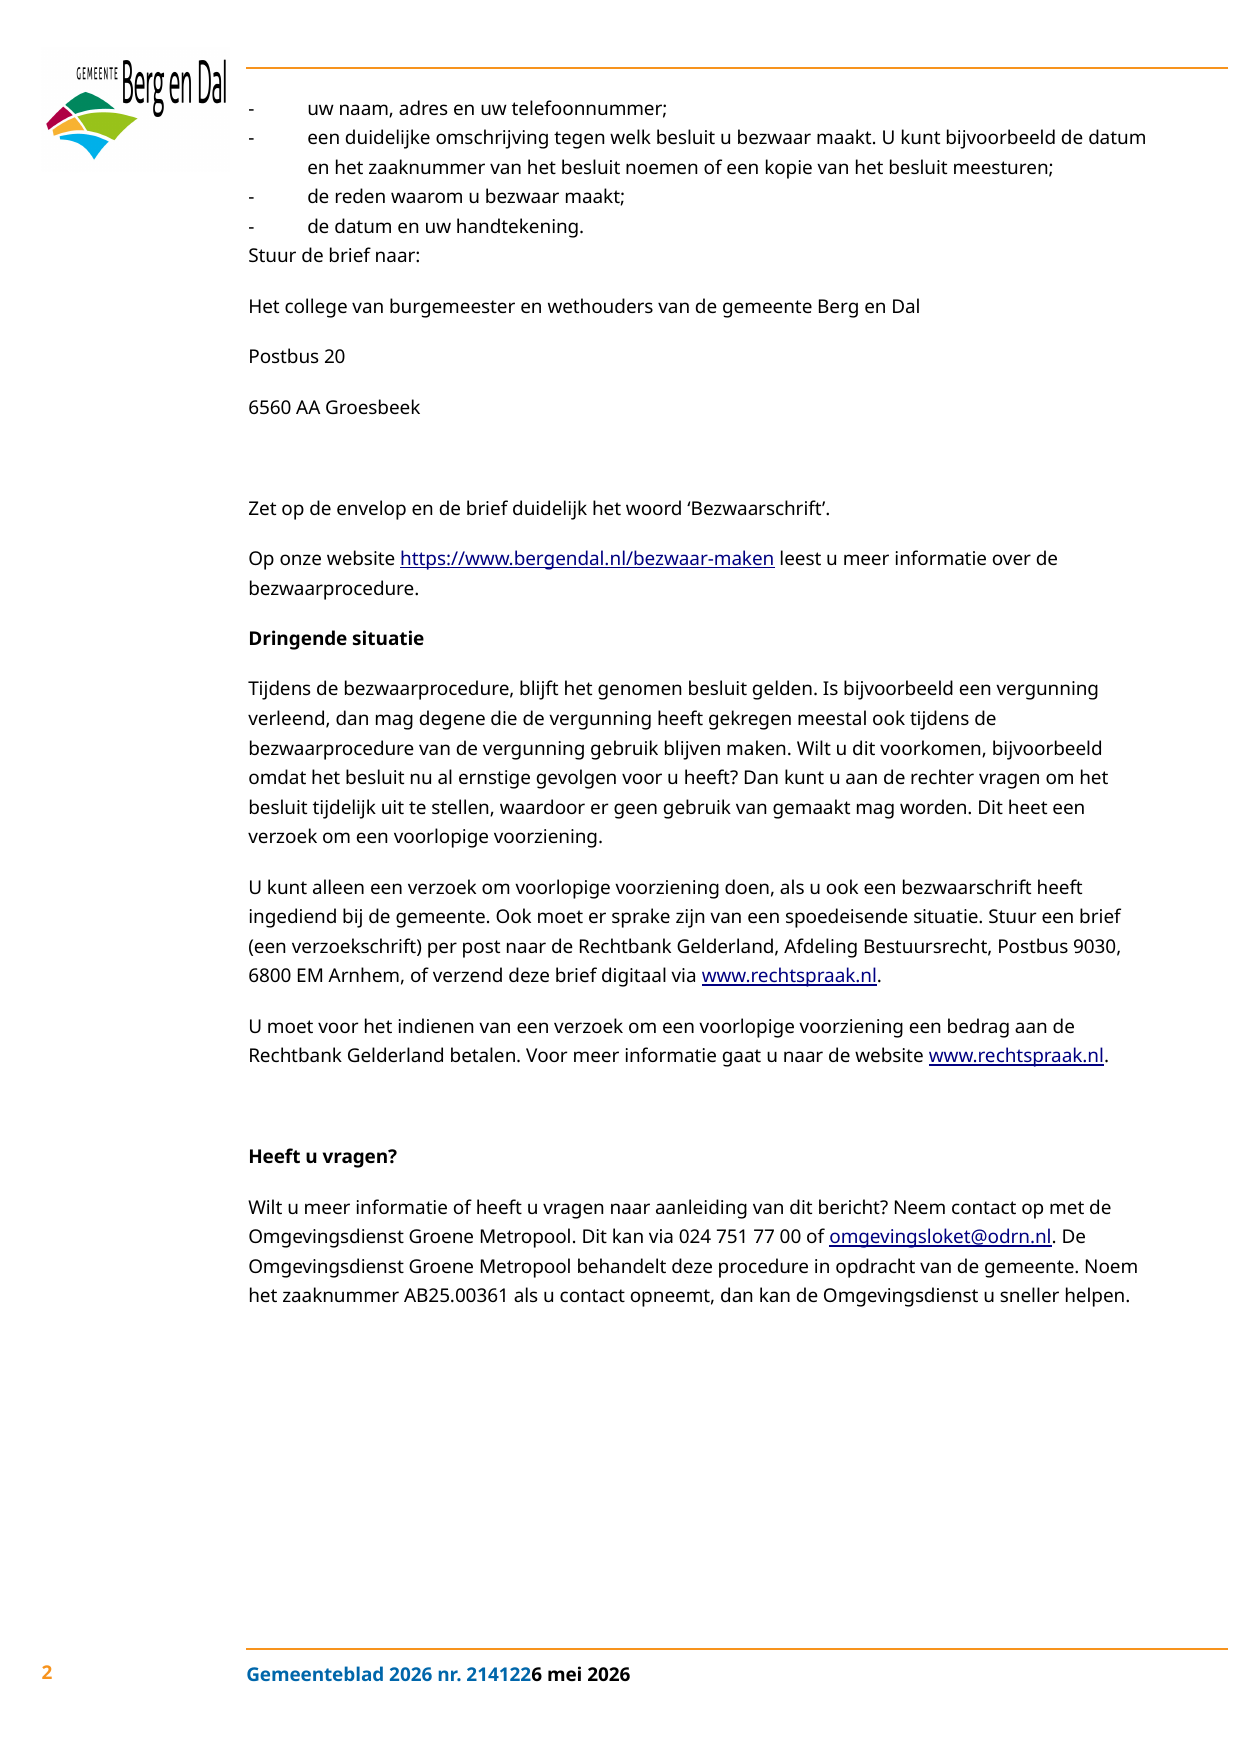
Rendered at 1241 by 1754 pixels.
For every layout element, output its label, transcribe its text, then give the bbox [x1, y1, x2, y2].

text Postbus 20 [248, 343, 1152, 369]
list de reden waarom u bezwaar maakt; [248, 183, 1152, 209]
text Zet op de envelop en de brief duidelijk het woord ‘Bezwaarschrift’. [248, 495, 1152, 521]
text Heeft u vragen? [248, 1143, 1152, 1169]
text U kunt alleen een verzoek om voorlopige voorziening doen, als u ook een bezwaarschrift heeft ingediend bij de gemeente. Ook moet er sprake zijn van een spoedeisende situatie. Stuur een brief (een verzoekschrift) per post naar de Rechtbank Gelderland, Afdeling Bestuursrecht, Postbus 9030, 6800 EM Arnhem, of verzend deze brief digitaal via www.rechtspraak.nl. [248, 874, 1152, 988]
picture [41, 47, 231, 172]
list de datum en uw handtekening. [248, 213, 1152, 239]
text Dringende situatie [248, 625, 1152, 651]
text 6560 AA Groesbeek [248, 394, 1152, 420]
text Wilt u meer informatie of heeft u vragen naar aanleiding van dit bericht? Neem contact op met de Omgevingsdienst Groene Metropool. Dit kan via 024 751 77 00 of omgevingsloket@odrn.nl. De Omgevingsdienst Groene Metropool behandelt deze procedure in opdracht van de gemeente. Noem het zaaknummer AB25.00361 als u contact opneemt, dan kan de Omgevingsdienst u sneller helpen. [248, 1194, 1152, 1308]
text Tijdens de bezwaarprocedure, blijft het genomen besluit gelden. Is bijvoorbeeld een vergunning verleend, dan mag degene die de vergunning heeft gekregen meestal ook tijdens de bezwaarprocedure van de vergunning gebruik blijven maken. Wilt u dit voorkomen, bijvoorbeeld omdat het besluit nu al ernstige gevolgen voor u heeft? Dan kunt u aan de rechter vragen om het besluit tijdelijk uit te stellen, waardoor er geen gebruik van gemaakt mag worden. Dit heet een verzoek om een voorlopige voorziening. [248, 676, 1152, 849]
text U moet voor het indienen van een verzoek om een voorlopige voorziening een bedrag aan de Rechtbank Gelderland betalen. Voor meer informatie gaat u naar de website www.rechtspraak.nl. [248, 1013, 1152, 1068]
text Het college van burgemeester en wethouders van de gemeente Berg en Dal [248, 293, 1152, 319]
text Stuur de brief naar: [248, 243, 1152, 268]
text Op onze website https://www.bergendal.nl/bezwaar-maken leest u meer informatie over de bezwaarprocedure. [248, 545, 1152, 601]
list een duidelijke omschrijving tegen welk besluit u bezwaar maakt. U kunt bijvoorbeeld de datum en het zaaknummer van het besluit noemen of een kopie van het besluit meesturen; [248, 124, 1152, 180]
list uw naam, adres en uw telefoonnummer; [248, 95, 1152, 121]
